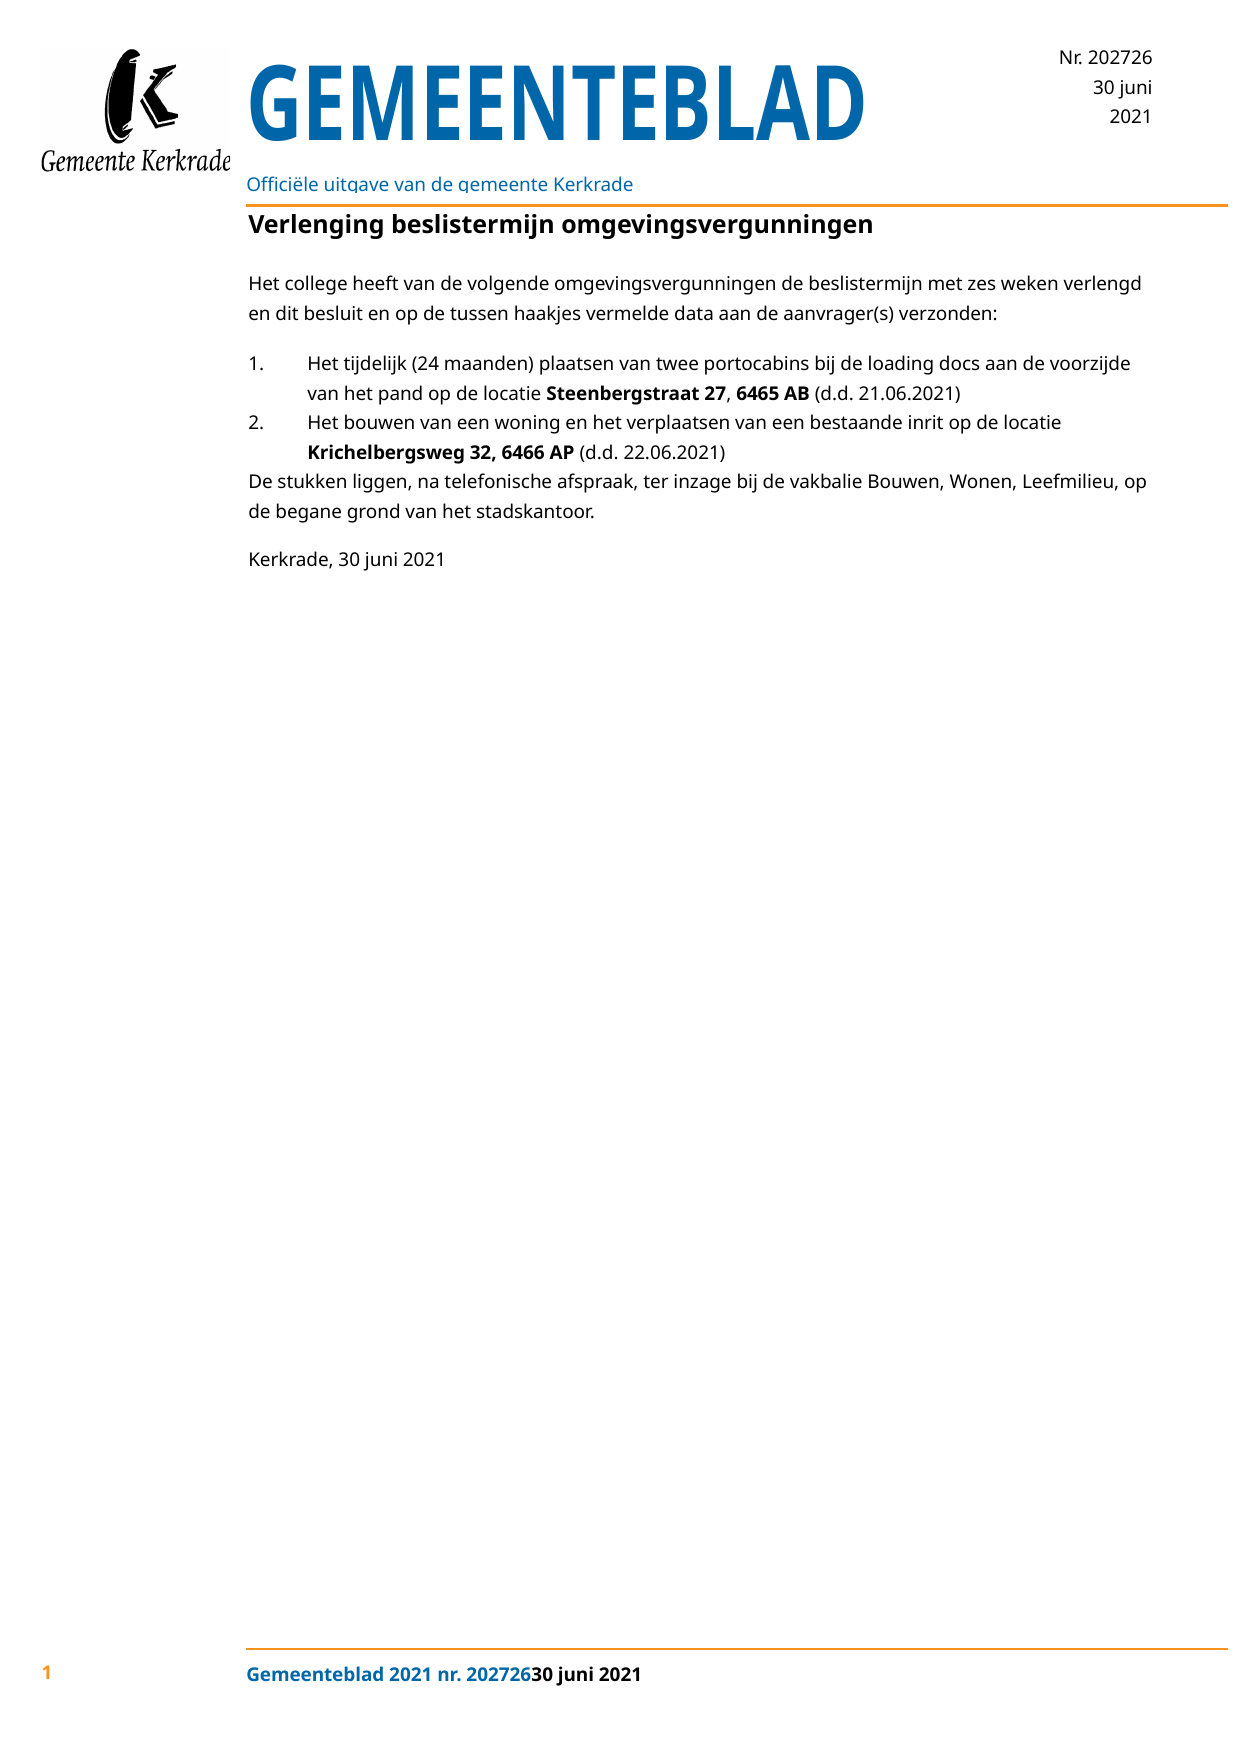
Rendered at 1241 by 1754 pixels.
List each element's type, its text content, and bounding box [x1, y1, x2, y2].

text Verlenging beslistermijn omgevingsvergunningen [248, 207, 1152, 241]
text Kerkrade, 30 juni 2021 [248, 546, 1152, 572]
text Het college heeft van de volgende omgevingsvergunningen de beslistermijn met zes weken verlengd en dit besluit en op de tussen haakjes vermelde data aan de aanvrager(s) verzonden: [248, 270, 1152, 326]
list Het bouwen van een woning en het verplaatsen van een bestaande inrit op de locatie Krichelbergsweg 32, 6466 AP (d.d. 22.06.2021) [248, 409, 1152, 465]
list Het tijdelijk (24 maanden) plaatsen van twee portocabins bij de loading docs aan de voorzijde van het pand op de locatie Steenbergstraat 27, 6465 AB (d.d. 21.06.2021) [248, 350, 1152, 406]
picture [41, 47, 231, 172]
text De stukken liggen, na telefonische afspraak, ter inzage bij de vakbalie Bouwen, Wonen, Leefmilieu, op de begane grond van het stadskantoor. [248, 469, 1152, 524]
